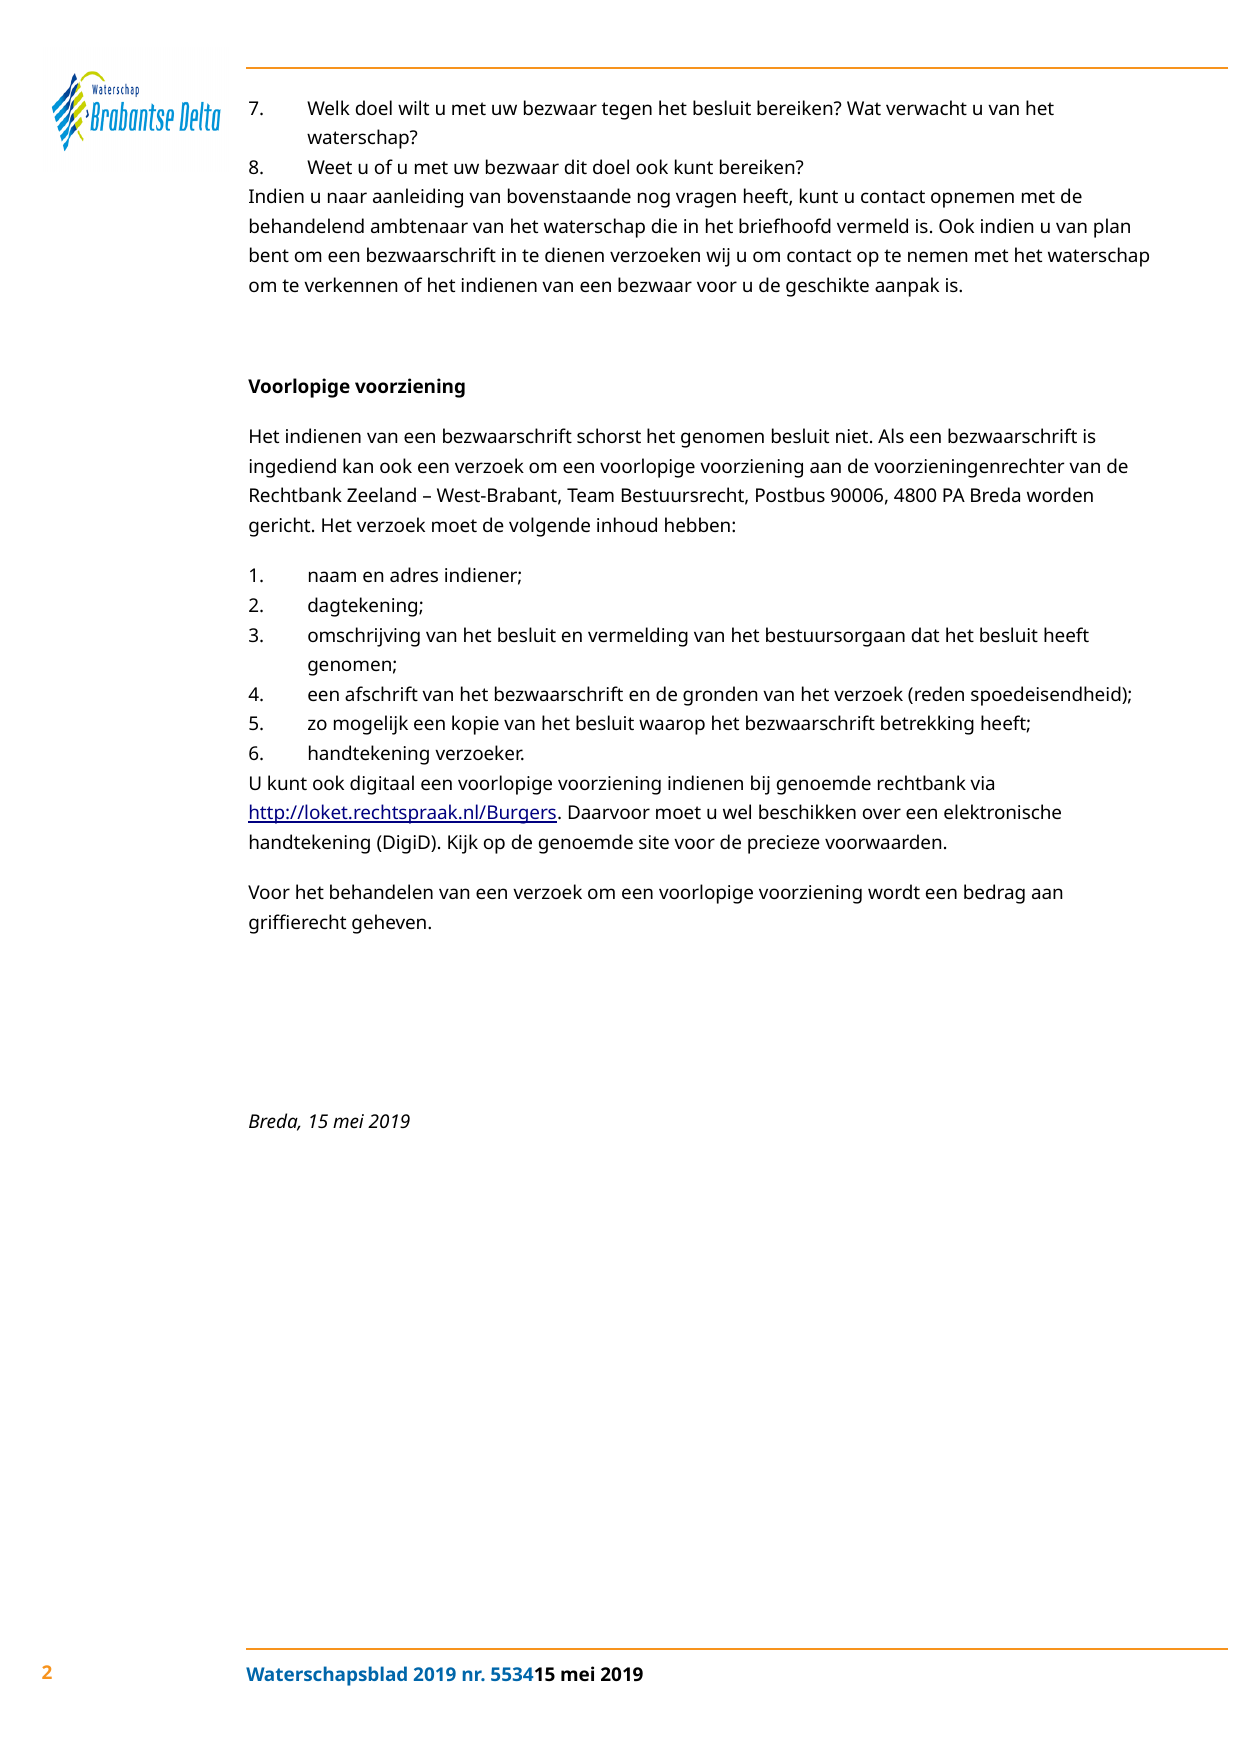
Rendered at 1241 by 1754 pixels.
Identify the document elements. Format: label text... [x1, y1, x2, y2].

text Voorlopige voorziening [248, 373, 1152, 399]
list naam en adres indiener; [248, 563, 1152, 588]
text Voor het behandelen van een verzoek om een voorlopige voorziening wordt een bedrag aan griffierecht geheven. [248, 879, 1152, 935]
text Breda, 15 mei 2019 [248, 1108, 1152, 1134]
text Indien u naar aanleiding van bovenstaande nog vragen heeft, kunt u contact opnemen met de behandelend ambtenaar van het waterschap die in het briefhoofd vermeld is. Ook indien u van plan bent om een bezwaarschrift in te dienen verzoeken wij u om contact op te nemen met het waterschap om te verkennen of het indienen van een bezwaar voor u de geschikte aanpak is. [248, 183, 1152, 298]
list Weet u of u met uw bezwaar dit doel ook kunt bereiken? [248, 154, 1152, 180]
picture [41, 47, 231, 172]
list Welk doel wilt u met uw bezwaar tegen het besluit bereiken? Wat verwacht u van het waterschap? [248, 95, 1152, 150]
list handtekening verzoeker. [248, 740, 1152, 766]
list zo mogelijk een kopie van het besluit waarop het bezwaarschrift betrekking heeft; [248, 711, 1152, 736]
text Het indienen van een bezwaarschrift schorst het genomen besluit niet. Als een bezwaarschrift is ingediend kan ook een verzoek om een voorlopige voorziening aan de voorzieningenrechter van de Rechtbank Zeeland – West-Brabant, Team Bestuursrecht, Postbus 90006, 4800 PA Breda worden gericht. Het verzoek moet de volgende inhoud hebben: [248, 423, 1152, 538]
text U kunt ook digitaal een voorlopige voorziening indienen bij genoemde rechtbank via http://loket.rechtspraak.nl/Burgers. Daarvoor moet u wel beschikken over een elektronische handtekening (DigiD). Kijk op de genoemde site voor de precieze voorwaarden. [248, 770, 1152, 855]
list een afschrift van het bezwaarschrift en de gronden van het verzoek (reden spoedeisendheid); [248, 681, 1152, 707]
list omschrijving van het besluit en vermelding van het bestuursorgaan dat het besluit heeft genomen; [248, 622, 1152, 677]
list dagtekening; [248, 592, 1152, 618]
